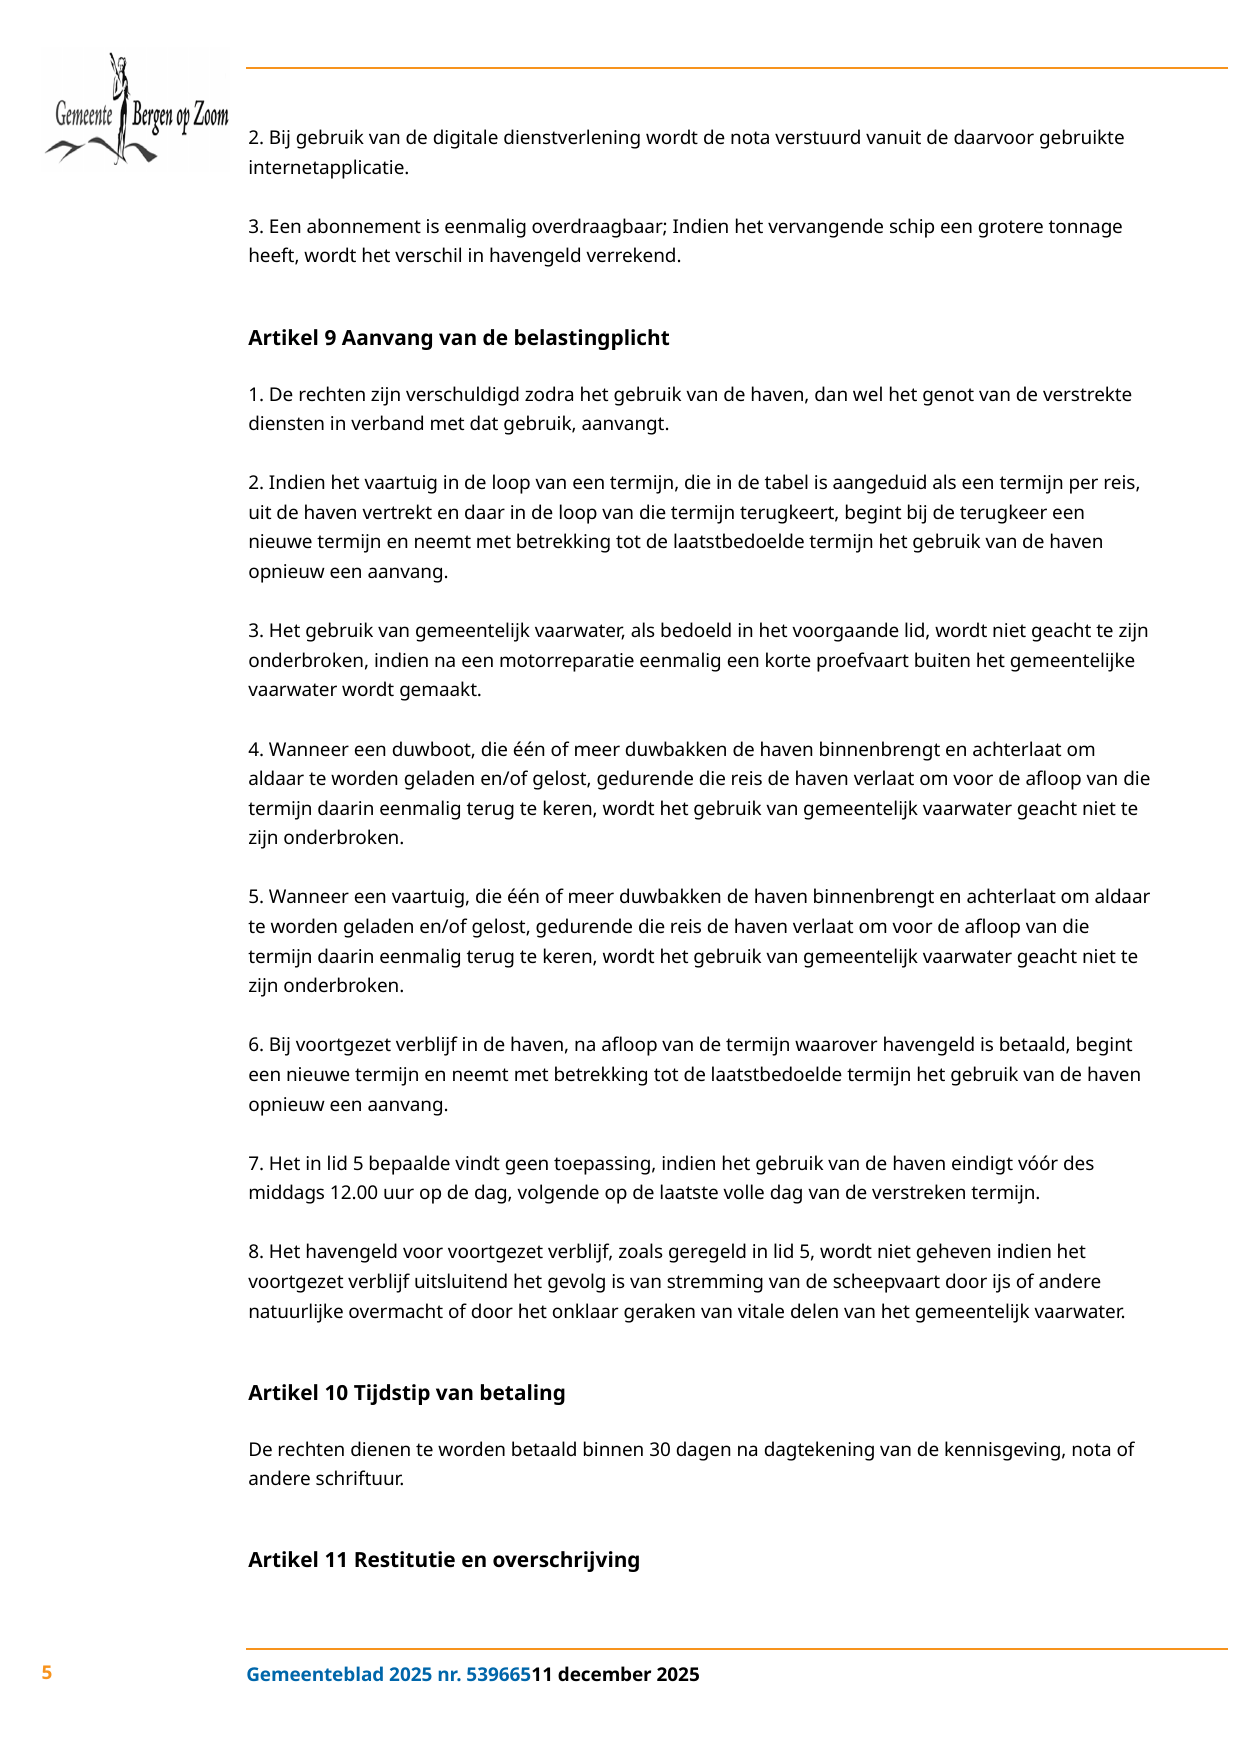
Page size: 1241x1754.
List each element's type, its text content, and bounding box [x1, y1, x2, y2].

text 3. Een abonnement is eenmalig overdraagbaar; Indien het vervangende schip een grotere tonnage heeft, wordt het verschil in havengeld verrekend. [248, 213, 1152, 268]
text 7. Het in lid 5 bepaalde vindt geen toepassing, indien het gebruik van de haven eindigt vóór des middags 12.00 uur op de dag, volgende op de laatste volle dag van de verstreken termijn. [248, 1150, 1152, 1205]
text 1. De rechten zijn verschuldigd zodra het gebruik van de haven, dan wel het genot van de verstrekte diensten in verband met dat gebruik, aanvangt. [248, 381, 1152, 436]
text 2. Bij gebruik van de digitale dienstverlening wordt de nota verstuurd vanuit de daarvoor gebruikte internetapplicatie. [248, 124, 1152, 180]
text 8. Het havengeld voor voortgezet verblijf, zoals geregeld in lid 5, wordt niet geheven indien het voortgezet verblijf uitsluitend het gevolg is van stremming van de scheepvaart door ijs of andere natuurlijke overmacht of door het onklaar geraken van vitale delen van het gemeentelijk vaarwater. [248, 1239, 1152, 1323]
text 5. Wanneer een vaartuig, die één of meer duwbakken de haven binnenbrengt en achterlaat om aldaar te worden geladen en/of gelost, gedurende die reis de haven verlaat om voor de afloop van die termijn daarin eenmalig terug te keren, wordt het gebruik van gemeentelijk vaarwater geacht niet te zijn onderbroken. [248, 884, 1152, 998]
text 6. Bij voortgezet verblijf in de haven, na afloop van de termijn waarover havengeld is betaald, begint een nieuwe termijn en neemt met betrekking tot de laatstbedoelde termijn het gebruik van de haven opnieuw een aanvang. [248, 1032, 1152, 1116]
text 2. Indien het vaartuig in de loop van een termijn, die in de tabel is aangeduid als een termijn per reis, uit de haven vertrekt en daar in de loop van die termijn terugkeert, begint bij de terugkeer een nieuwe termijn en neemt met betrekking tot de laatstbedoelde termijn het gebruik van de haven opnieuw een aanvang. [248, 469, 1152, 584]
text Artikel 9 Aanvang van de belastingplicht [248, 323, 1152, 351]
picture [41, 47, 231, 172]
text De rechten dienen te worden betaald binnen 30 dagen na dagtekening van de kennisgeving, nota of andere schriftuur. [248, 1436, 1152, 1491]
text 4. Wanneer een duwboot, die één of meer duwbakken de haven binnenbrengt en achterlaat om aldaar te worden geladen en/of gelost, gedurende die reis de haven verlaat om voor de afloop van die termijn daarin eenmalig terug te keren, wordt het gebruik van gemeentelijk vaarwater geacht niet te zijn onderbroken. [248, 736, 1152, 850]
text 3. Het gebruik van gemeentelijk vaarwater, als bedoeld in het voorgaande lid, wordt niet geacht te zijn onderbroken, indien na een motorreparatie eenmalig een korte proefvaart buiten het gemeentelijke vaarwater wordt gemaakt. [248, 617, 1152, 702]
text Artikel 10 Tijdstip van betaling [248, 1378, 1152, 1406]
text Artikel 11 Restitutie en overschrijving [248, 1545, 1152, 1574]
